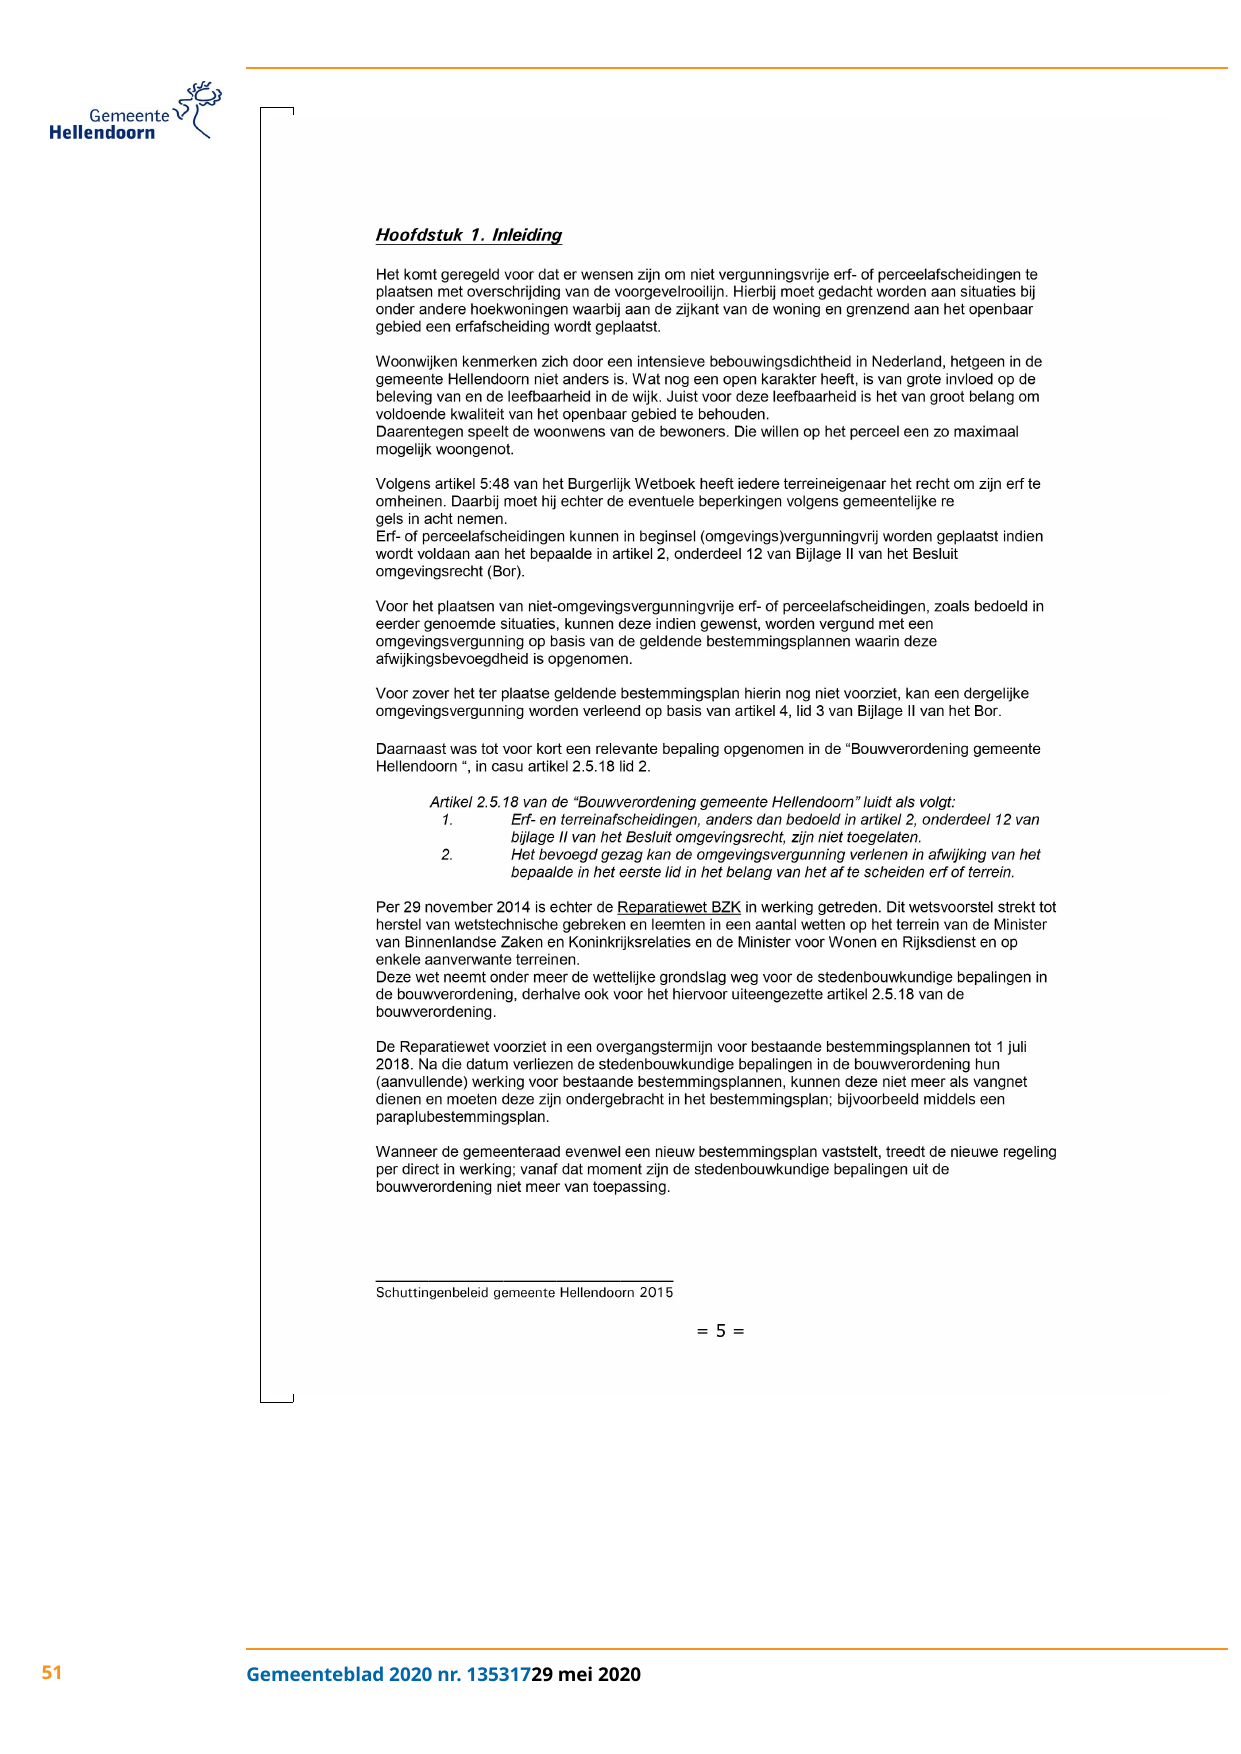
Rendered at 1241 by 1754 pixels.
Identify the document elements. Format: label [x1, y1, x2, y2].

picture [41, 47, 231, 172]
picture [268, 115, 1173, 1394]
